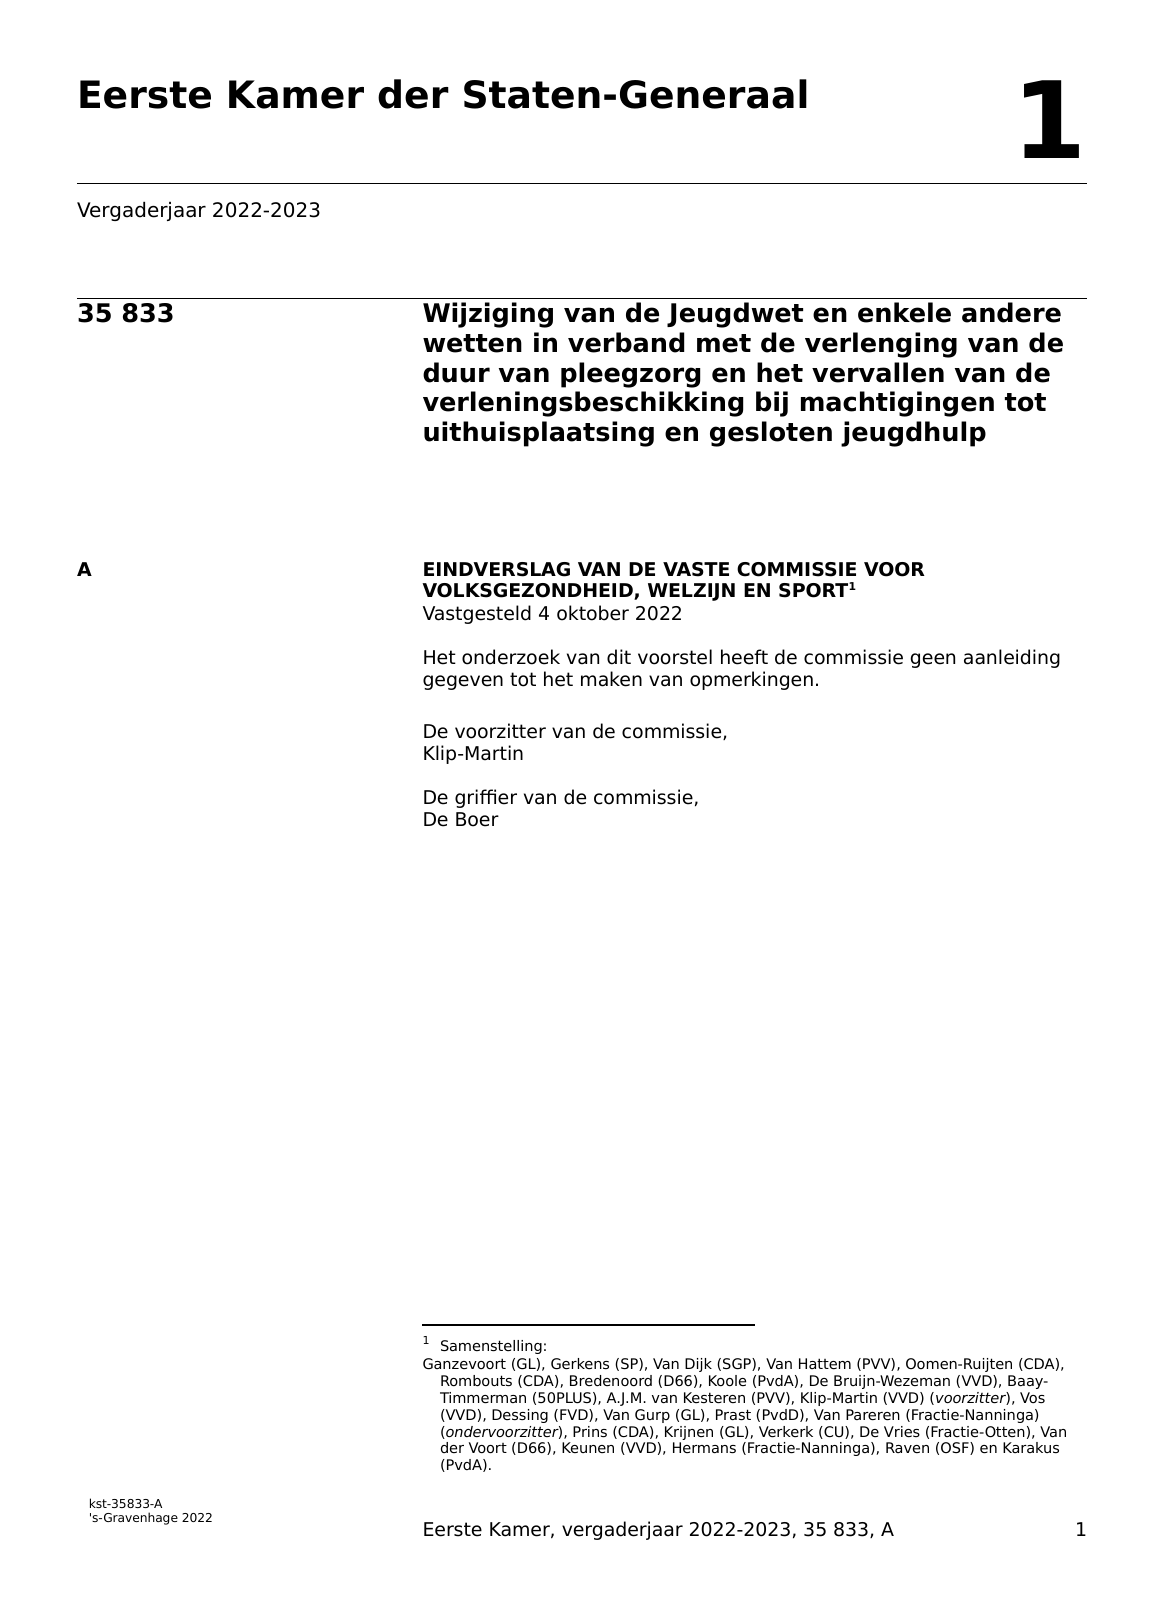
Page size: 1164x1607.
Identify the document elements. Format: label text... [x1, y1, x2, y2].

text Ganzevoort (GL), Gerkens (SP), Van Dijk (SGP), Van Hattem (PVV), Oomen-Ruijten (CDA), Rombouts (CDA), Bredenoord (D66), Koole (PvdA), De Bruijn-Wezeman (VVD), Baay-Timmerman (50PLUS), A.J.M. van Kesteren (PVV), Klip-Martin (VVD) (voorzitter), Vos (VVD), Dessing (FVD), Van Gurp (GL), Prast (PvdD), Van Pareren (Fractie-Nanninga) (ondervoorzitter), Prins (CDA), Krijnen (GL), Verkerk (CU), De Vries (Fractie-Otten), Van der Voort (D66), Keunen (VVD), Hermans (Fractie-Nanninga), Raven (OSF) en Karakus (PvdA). [422, 1356, 1087, 1474]
subtitle 35 833 Wijziging van de Jeugdwet en enkele andere wetten in verband met de verlenging van de duur van pleegzorg en het vervallen van de verleningsbeschikking bij machtigingen tot uithuisplaatsing en gesloten jeugdhulp [77, 299, 1087, 447]
text De griffier van de commissie, De Boer [422, 787, 1087, 831]
table_cell Vergaderjaar 2022-2023 [77, 184, 1087, 298]
text 's-Gravenhage 2022 [88, 1511, 323, 1525]
text Samenstelling: [422, 1334, 1087, 1356]
table_header Eerste Kamer der Staten-Generaal [77, 59, 886, 183]
text kst-35833-A [88, 1497, 323, 1511]
text Vastgesteld 4 oktober 2022 [422, 602, 1087, 624]
subtitle A EINDVERSLAG VAN DE VASTE COMMISSIE VOOR VOLKSGEZONDHEID, WELZIJN EN SPORT [77, 558, 1087, 602]
text De voorzitter van de commissie, Klip-Martin [422, 721, 1087, 764]
text Het onderzoek van dit voorstel heeft de commissie geen aanleiding gegeven tot het maken van opmerkingen. [422, 647, 1087, 691]
table_header 1 [886, 59, 1087, 183]
